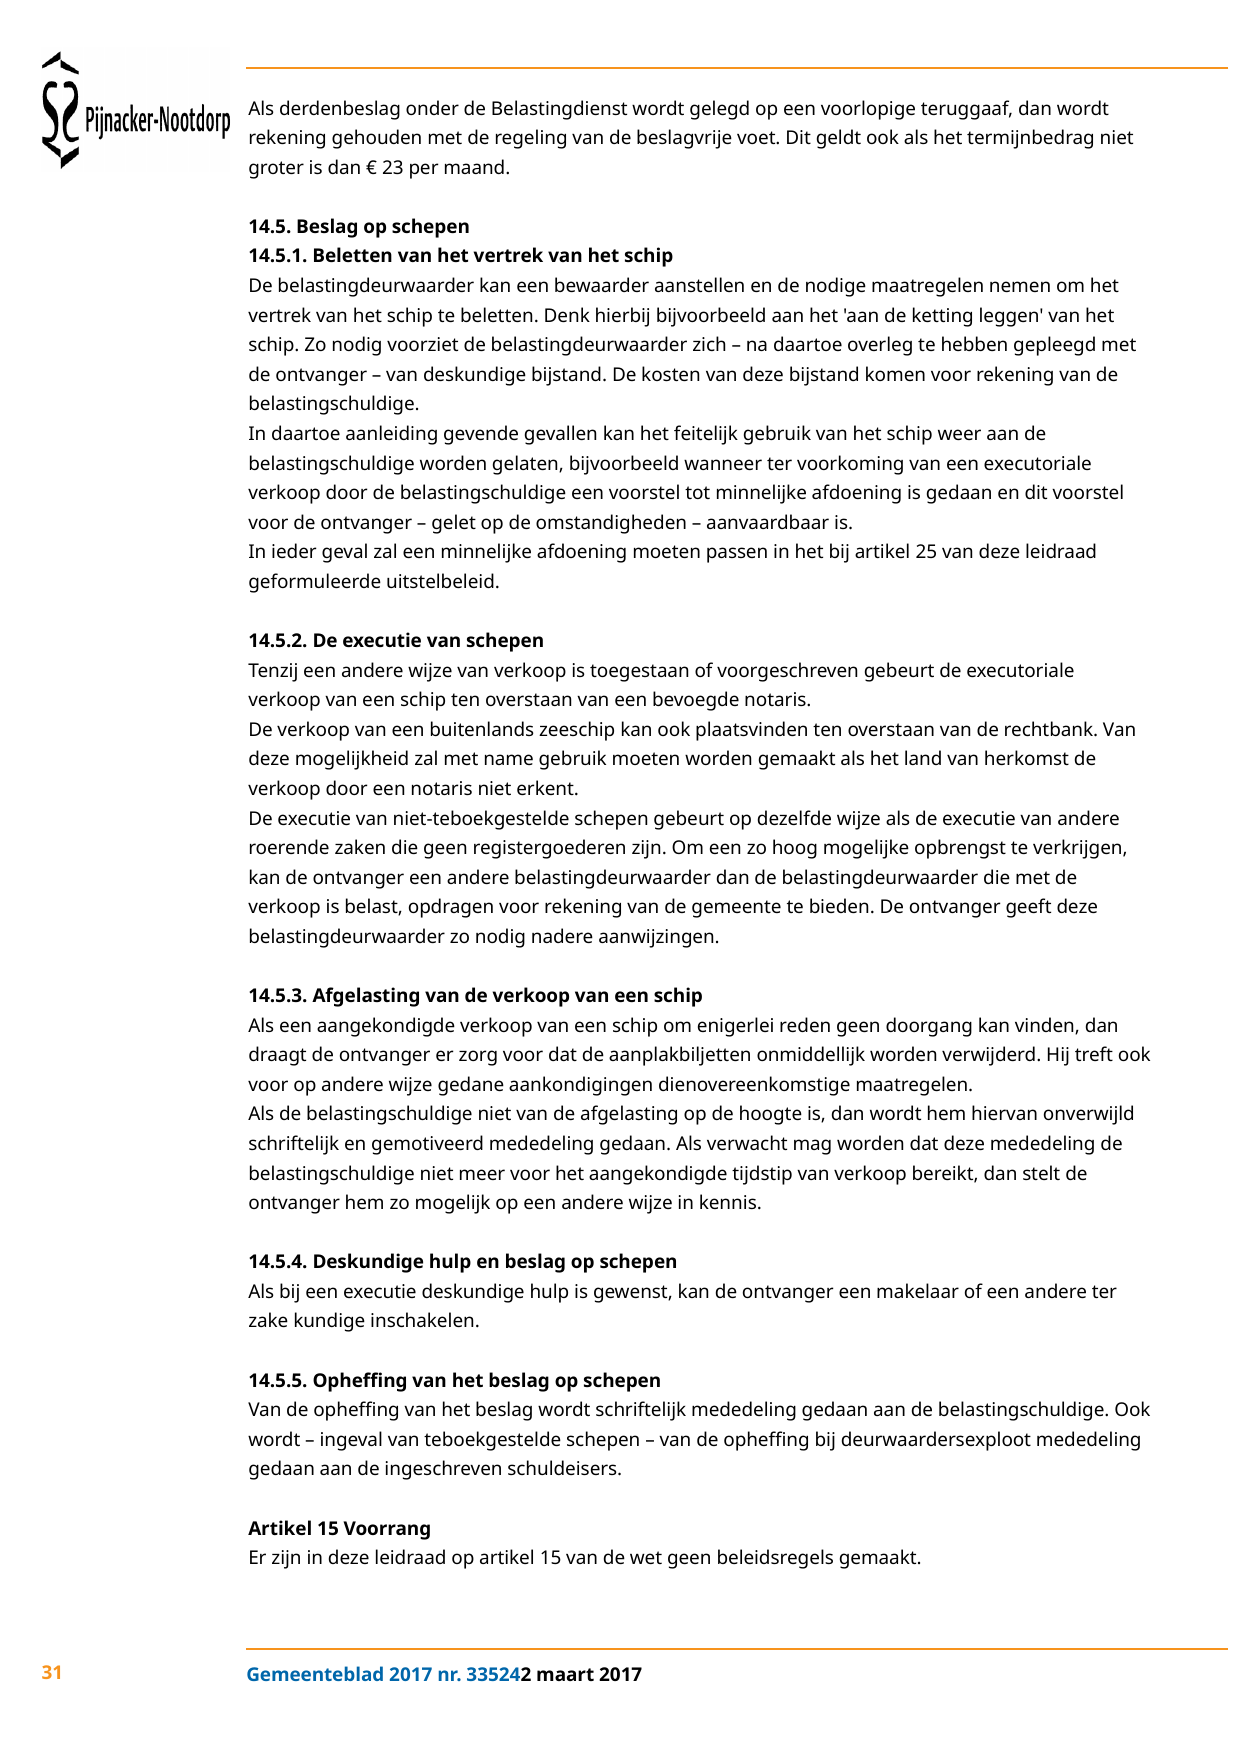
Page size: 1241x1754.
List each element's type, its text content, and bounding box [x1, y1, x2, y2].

text Als een aangekondigde verkoop van een schip om enigerlei reden geen doorgang kan vinden, dan draagt de ontvanger er zorg voor dat de aanplakbiljetten onmiddellijk worden verwijderd. Hij treft ook voor op andere wijze gedane aankondigingen dienovereenkomstige maatregelen. [248, 1012, 1152, 1097]
text In ieder geval zal een minnelijke afdoening moeten passen in het bij artikel 25 van deze leidraad geformuleerde uitstelbeleid. [248, 538, 1152, 594]
text 14.5.4. Deskundige hulp en beslag op schepen [248, 1248, 1152, 1274]
text 14.5. Beslag op schepen [248, 213, 1152, 239]
text Artikel 15 Voorrang [248, 1515, 1152, 1541]
text In daartoe aanleiding gevende gevallen kan het feitelijk gebruik van het schip weer aan de belastingschuldige worden gelaten, bijvoorbeeld wanneer ter voorkoming van een executoriale verkoop door de belastingschuldige een voorstel tot minnelijke afdoening is gedaan en dit voorstel voor de ontvanger – gelet op de omstandigheden – aanvaardbaar is. [248, 420, 1152, 535]
text 14.5.2. De executie van schepen [248, 627, 1152, 653]
text 14.5.3. Afgelasting van de verkoop van een schip [248, 982, 1152, 1008]
text Er zijn in deze leidraad op artikel 15 van de wet geen beleidsregels gemaakt. [248, 1544, 1152, 1570]
text Als de belastingschuldige niet van de afgelasting op de hoogte is, dan wordt hem hiervan onverwijld schriftelijk en gemotiveerd mededeling gedaan. Als verwacht mag worden dat deze mededeling de belastingschuldige niet meer voor het aangekondigde tijdstip van verkoop bereikt, dan stelt de ontvanger hem zo mogelijk op een andere wijze in kennis. [248, 1101, 1152, 1215]
picture [41, 47, 231, 172]
text Van de opheffing van het beslag wordt schriftelijk mededeling gedaan aan de belastingschuldige. Ook wordt – ingeval van teboekgestelde schepen – van de opheffing bij deurwaardersexploot mededeling gedaan aan de ingeschreven schuldeisers. [248, 1396, 1152, 1481]
text De belastingdeurwaarder kan een bewaarder aanstellen en de nodige maatregelen nemen om het vertrek van het schip te beletten. Denk hierbij bijvoorbeeld aan het 'aan de ketting leggen' van het schip. Zo nodig voorziet de belastingdeurwaarder zich – na daartoe overleg te hebben gepleegd met de ontvanger – van deskundige bijstand. De kosten van deze bijstand komen voor rekening van de belastingschuldige. [248, 272, 1152, 416]
text Tenzij een andere wijze van verkoop is toegestaan of voorgeschreven gebeurt de executoriale verkoop van een schip ten overstaan van een bevoegde notaris. [248, 657, 1152, 712]
text Als bij een executie deskundige hulp is gewenst, kan de ontvanger een makelaar of een andere ter zake kundige inschakelen. [248, 1278, 1152, 1333]
text 14.5.1. Beletten van het vertrek van het schip [248, 243, 1152, 268]
text De verkoop van een buitenlands zeeschip kan ook plaatsvinden ten overstaan van de rechtbank. Van deze mogelijkheid zal met name gebruik moeten worden gemaakt als het land van herkomst de verkoop door een notaris niet erkent. [248, 716, 1152, 801]
text Als derdenbeslag onder de Belastingdienst wordt gelegd op een voorlopige teruggaaf, dan wordt rekening gehouden met de regeling van de beslagvrije voet. Dit geldt ook als het termijnbedrag niet groter is dan € 23 per maand. [248, 95, 1152, 180]
text 14.5.5. Opheffing van het beslag op schepen [248, 1367, 1152, 1393]
text De executie van niet-teboekgestelde schepen gebeurt op dezelfde wijze als de executie van andere roerende zaken die geen registergoederen zijn. Om een zo hoog mogelijke opbrengst te verkrijgen, kan de ontvanger een andere belastingdeurwaarder dan de belastingdeurwaarder die met de verkoop is belast, opdragen voor rekening van de gemeente te bieden. De ontvanger geeft deze belastingdeurwaarder zo nodig nadere aanwijzingen. [248, 805, 1152, 949]
